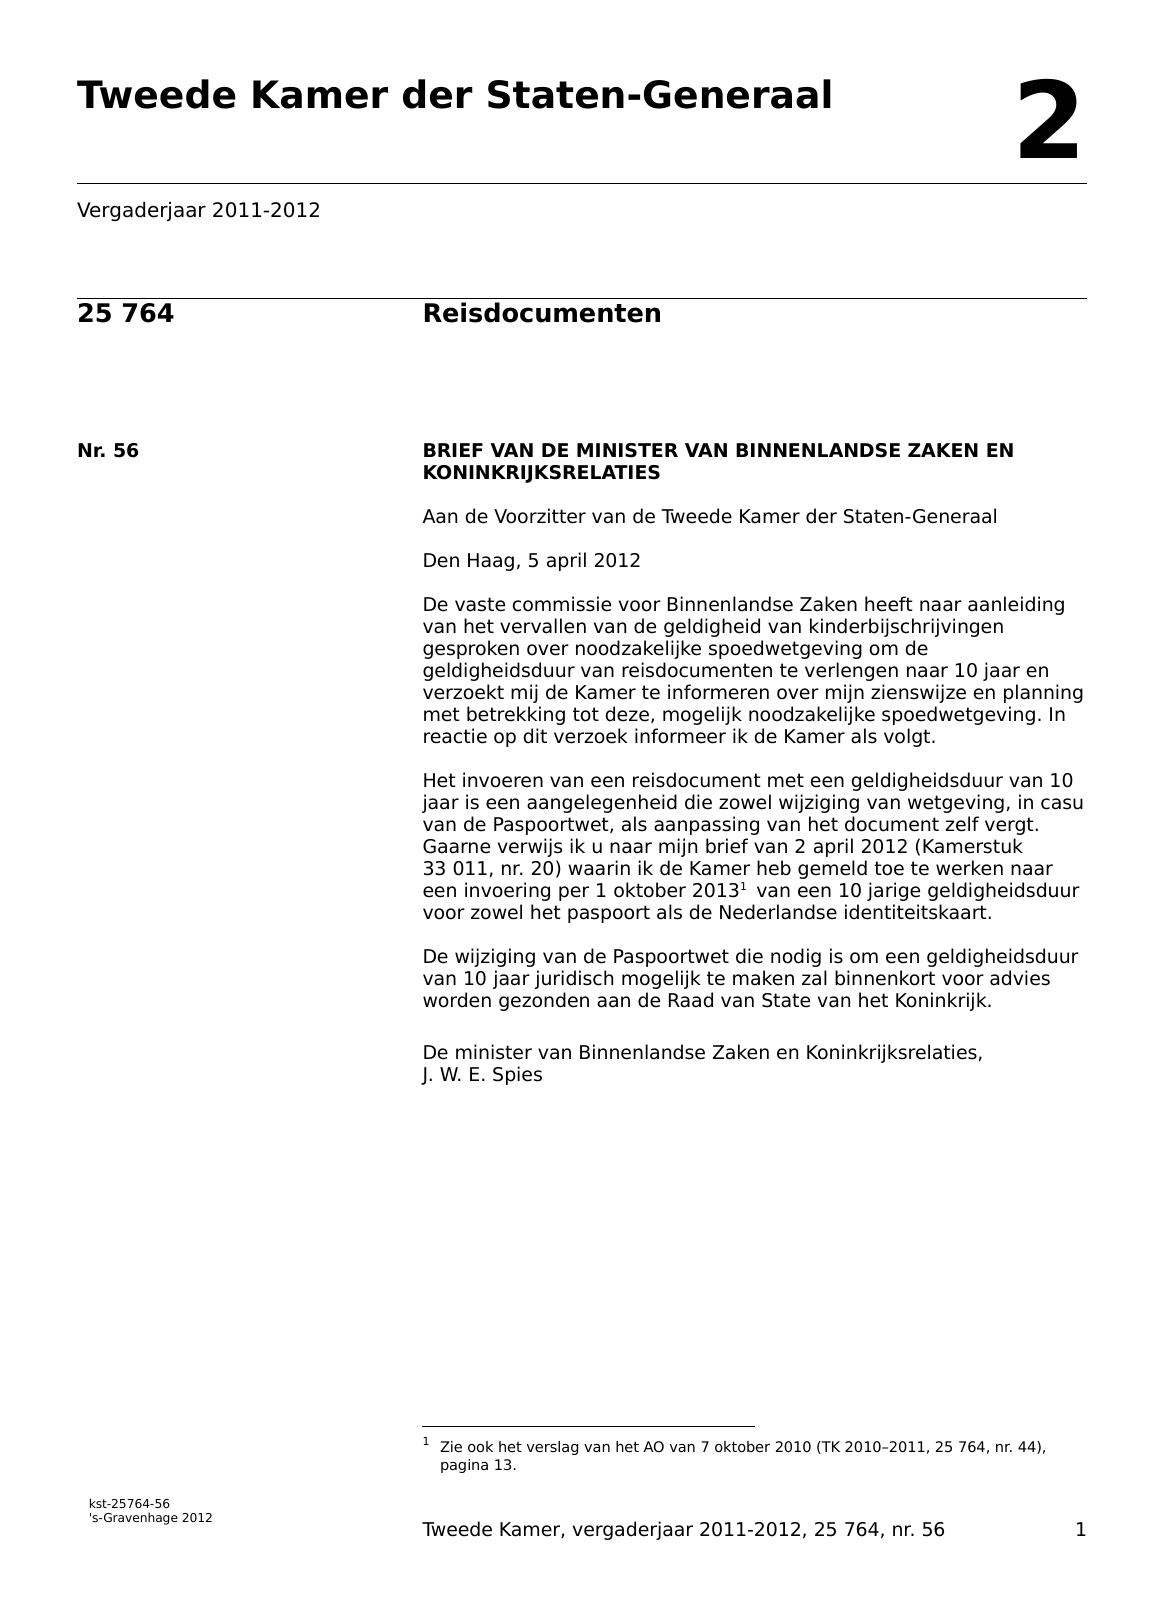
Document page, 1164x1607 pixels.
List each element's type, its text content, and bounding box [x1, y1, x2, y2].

text Zie ook het verslag van het AO van 7 oktober 2010 (TK 2010–2011, 25 764, nr. 44), pagina 13. [422, 1435, 1087, 1474]
table_header Tweede Kamer der Staten-Generaal [77, 59, 886, 183]
text Aan de Voorzitter van de Tweede Kamer der Staten-Generaal [422, 506, 1087, 528]
table_cell Vergaderjaar 2011-2012 [77, 184, 1087, 298]
text De minister van Binnenlandse Zaken en Koninkrijksrelaties, J. W. E. Spies [422, 1042, 1087, 1086]
text De wijziging van de Paspoortwet die nodig is om een geldigheidsduur van 10 jaar juridisch mogelijk te maken zal binnenkort voor advies worden gezonden aan de Raad van State van het Koninkrijk. [422, 946, 1087, 1012]
text Het invoeren van een reisdocument met een geldigheidsduur van 10 jaar is een aangelegenheid die zowel wijziging van wetgeving, in casu van de Paspoortwet, als aanpassing van het document zelf vergt. Gaarne verwijs ik u naar mijn brief van 2 april 2012 (Kamerstuk 33 011, nr. 20) waarin ik de Kamer heb gemeld toe te werken naar een invoering per 1 oktober 2013 van een 10 jarige geldigheidsduur voor zowel het paspoort als de Nederlandse identiteitskaart. [422, 770, 1087, 924]
subtitle 25 764 Reisdocumenten [77, 299, 1087, 329]
table_header 2 [886, 59, 1087, 183]
text De vaste commissie voor Binnenlandse Zaken heeft naar aanleiding van het vervallen van de geldigheid van kinderbijschrijvingen gesproken over noodzakelijke spoedwetgeving om de geldigheidsduur van reisdocumenten te verlengen naar 10 jaar en verzoekt mij de Kamer te informeren over mijn zienswijze en planning met betrekking tot deze, mogelijk noodzakelijke spoedwetgeving. In reactie op dit verzoek informeer ik de Kamer als volgt. [422, 594, 1087, 748]
text 's-Gravenhage 2012 [88, 1511, 323, 1525]
subtitle Nr. 56 BRIEF VAN DE MINISTER VAN BINNENLANDSE ZAKEN EN KONINKRIJKSRELATIES [77, 440, 1087, 484]
text Den Haag, 5 april 2012 [422, 550, 1087, 572]
text kst-25764-56 [88, 1497, 323, 1511]
